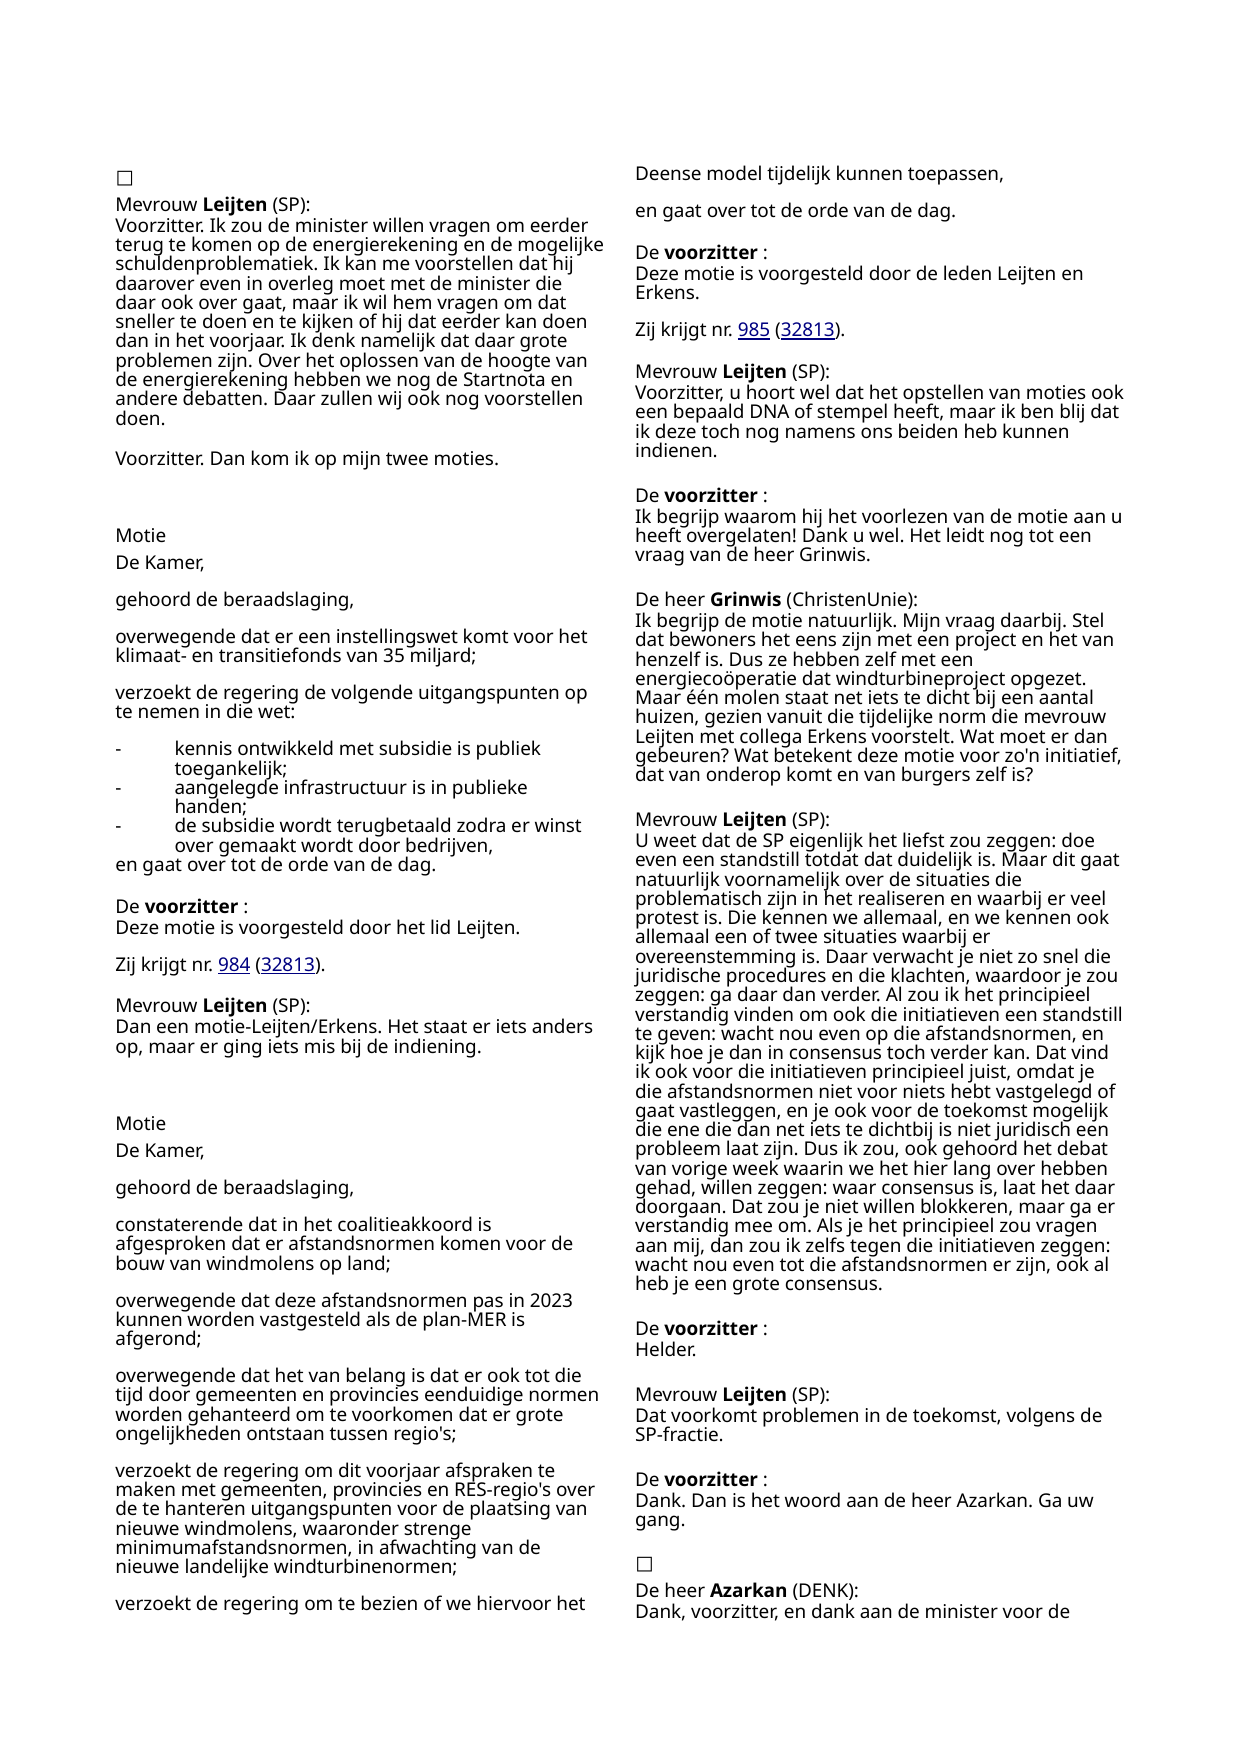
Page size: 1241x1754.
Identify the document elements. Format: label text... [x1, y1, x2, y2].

text Mevrouw Leijten (SP): [115, 191, 605, 217]
text De heer Grinwis (ChristenUnie): [635, 586, 1125, 612]
text Ik begrijp waarom hij het voorlezen van de motie aan u heeft overgelaten! Dank u wel. Het leidt nog tot een vraag van de heer Grinwis. [635, 508, 1125, 566]
list kennis ontwikkeld met subsidie is publiek toegankelijk; [115, 740, 605, 779]
text Helder. [635, 1341, 1125, 1360]
text De voorzitter : [635, 239, 1125, 265]
text Dank, voorzitter, en dank aan de minister voor de [635, 1603, 1125, 1622]
text verzoekt de regering de volgende uitgangspunten op te nemen in die wet: [115, 684, 605, 723]
text Mevrouw Leijten (SP): [635, 806, 1125, 832]
text Deze motie is voorgesteld door het lid Leijten. [115, 919, 605, 938]
text De Kamer, [115, 554, 605, 573]
text Motie [115, 522, 605, 548]
text constaterende dat in het coalitieakkoord is afgesproken dat er afstandsnormen komen voor de bouw van windmolens op land; [115, 1216, 605, 1274]
list aangelegde infrastructuur is in publieke handen; [115, 779, 605, 817]
text overwegende dat er een instellingswet komt voor het klimaat- en transitiefonds van 35 miljard; [115, 628, 605, 666]
text overwegende dat het van belang is dat er ook tot die tijd door gemeenten en provincies eenduidige normen worden gehanteerd om te voorkomen dat er grote ongelijkheden ontstaan tussen regio's; [115, 1367, 605, 1444]
text Voorzitter. Dan kom ik op mijn twee moties. [115, 449, 605, 469]
text Dan een motie-Leijten/Erkens. Het staat er iets anders op, maar er ging iets mis bij de indiening. [115, 1018, 605, 1057]
text en gaat over tot de orde van de dag. [635, 202, 1125, 222]
text gehoord de beraadslaging, [115, 591, 605, 610]
list de subsidie wordt terugbetaald zodra er winst over gemaakt wordt door bedrijven, [115, 817, 605, 856]
text en gaat over tot de orde van de dag. [115, 856, 605, 875]
text De voorzitter : [115, 893, 605, 919]
text Zij krijgt nr. 984 (32813). [115, 956, 605, 975]
text Motie [115, 1110, 605, 1136]
text Mevrouw Leijten (SP): [635, 358, 1125, 384]
text Dank. Dan is het woord aan de heer Azarkan. Ga uw gang. [635, 1492, 1125, 1531]
text Voorzitter. Ik zou de minister willen vragen om eerder terug te komen op de energierekening en de mogelijke schuldenproblematiek. Ik kan me voorstellen dat hij daarover even in overleg moet met de minister die daar ook over gaat, maar ik wil hem vragen om dat sneller te doen en te kijken of hij dat eerder kan doen dan in het voorjaar. Ik denk namelijk dat daar grote problemen zijn. Over het oplossen van de hoogte van de energierekening hebben we nog de Startnota en andere debatten. Daar zullen wij ook nog voorstellen doen. [115, 217, 605, 429]
text De voorzitter : [635, 1466, 1125, 1492]
text overwegende dat deze afstandsnormen pas in 2023 kunnen worden vastgesteld als de plan-MER is afgerond; [115, 1292, 605, 1349]
text Dat voorkomt problemen in de toekomst, volgens de SP-fractie. [635, 1407, 1125, 1446]
text Mevrouw Leijten (SP): [115, 993, 605, 1018]
text Mevrouw Leijten (SP): [635, 1381, 1125, 1407]
text Zij krijgt nr. 985 (32813). [635, 321, 1125, 341]
text verzoekt de regering om dit voorjaar afspraken te maken met gemeenten, provincies en RES-regio's over de te hanteren uitgangspunten voor de plaatsing van nieuwe windmolens, waaronder strenge minimumafstandsnormen, in afwachting van de nieuwe landelijke windturbinenormen; [115, 1462, 605, 1577]
text De Kamer, [115, 1142, 605, 1161]
text gehoord de beraadslaging, [115, 1179, 605, 1198]
text Deense model tijdelijk kunnen toepassen, [635, 165, 1125, 184]
text U weet dat de SP eigenlijk het liefst zou zeggen: doe even een standstill totdat dat duidelijk is. Maar dit gaat natuurlijk voornamelijk over de situaties die problematisch zijn in het realiseren en waarbij er veel protest is. Die kennen we allemaal, en we kennen ook allemaal een of twee situaties waarbij er overeenstemming is. Daar verwacht je niet zo snel die juridische procedures en die klachten, waardoor je zou zeggen: ga daar dan verder. Al zou ik het principieel verstandig vinden om ook die initiatieven een standstill te geven: wacht nou even op die afstandsnormen, en kijk hoe je dan in consensus toch verder kan. Dat vind ik ook voor die initiatieven principieel juist, omdat je die afstandsnormen niet voor niets hebt vastgelegd of gaat vastleggen, en je ook voor de toekomst mogelijk die ene die dan net iets te dichtbij is niet juridisch een probleem laat zijn. Dus ik zou, ook gehoord het debat van vorige week waarin we het hier lang over hebben gehad, willen zeggen: waar consensus is, laat het daar doorgaan. Dat zou je niet willen blokkeren, maar ga er verstandig mee om. Als je het principieel zou vragen aan mij, dan zou ik zelfs tegen die initiatieven zeggen: wacht nou even tot die afstandsnormen er zijn, ook al heb je een grote consensus. [635, 832, 1125, 1294]
text De voorzitter : [635, 1315, 1125, 1341]
text Voorzitter, u hoort wel dat het opstellen van moties ook een bepaald DNA of stempel heeft, maar ik ben blij dat ik deze toch nog namens ons beiden heb kunnen indienen. [635, 384, 1125, 461]
text verzoekt de regering om te bezien of we hiervoor het [115, 1595, 605, 1614]
text ⬜ [115, 165, 605, 191]
text De voorzitter : [635, 482, 1125, 508]
text Deze motie is voorgesteld door de leden Leijten en Erkens. [635, 265, 1125, 303]
text De heer Azarkan (DENK): [635, 1577, 1125, 1603]
text ⬜ [635, 1551, 1125, 1577]
text Ik begrijp de motie natuurlijk. Mijn vraag daarbij. Stel dat bewoners het eens zijn met een project en het van henzelf is. Dus ze hebben zelf met een energiecoöperatie dat windturbineproject opgezet. Maar één molen staat net iets te dicht bij een aantal huizen, gezien vanuit die tijdelijke norm die mevrouw Leijten met collega Erkens voorstelt. Wat moet er dan gebeuren? Wat betekent deze motie voor zo'n initiatief, dat van onderop komt en van burgers zelf is? [635, 612, 1125, 786]
